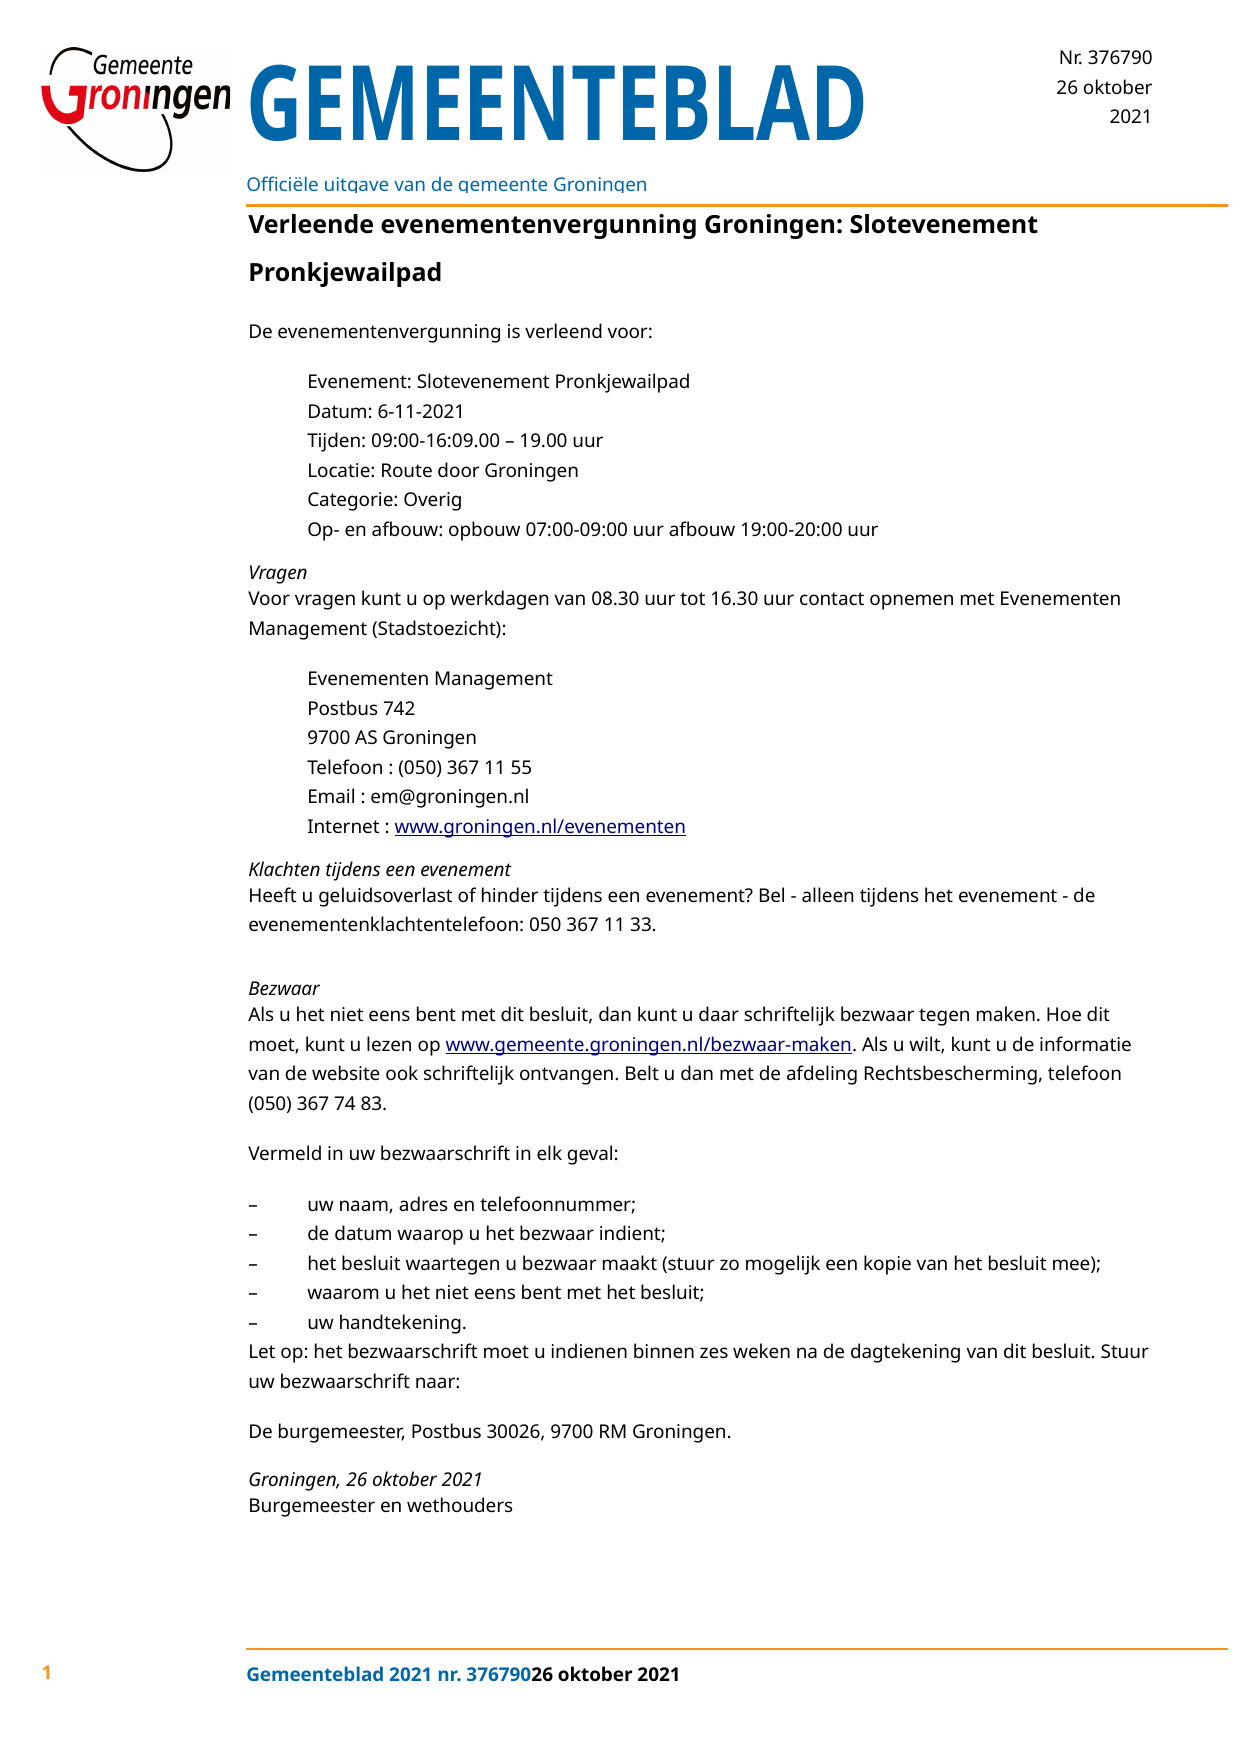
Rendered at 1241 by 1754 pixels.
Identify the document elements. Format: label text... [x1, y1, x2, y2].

list Locatie: Route door Groningen [248, 457, 1152, 483]
text Klachten tijdens een evenement [248, 856, 1152, 882]
list het besluit waartegen u bezwaar maakt (stuur zo mogelijk een kopie van het besluit mee); [248, 1250, 1152, 1276]
list Categorie: Overig [248, 487, 1152, 512]
list waarom u het niet eens bent met het besluit; [248, 1279, 1152, 1305]
text Vermeld in uw bezwaarschrift in elk geval: [248, 1140, 1152, 1166]
text Vragen [248, 559, 1152, 585]
text Burgemeester en wethouders [248, 1492, 1152, 1518]
list Evenementen Management [248, 665, 1152, 691]
list de datum waarop u het bezwaar indient; [248, 1220, 1152, 1246]
list Email : em@groningen.nl [248, 783, 1152, 809]
text Voor vragen kunt u op werkdagen van 08.30 uur tot 16.30 uur contact opnemen met Evenementen Management (Stadstoezicht): [248, 585, 1152, 640]
picture [41, 47, 231, 172]
list uw naam, adres en telefoonnummer; [248, 1191, 1152, 1216]
text Heeft u geluidsoverlast of hinder tijdens een evenement? Bel - alleen tijdens het evenement - de evenementenklachtentelefoon: 050 367 11 33. [248, 882, 1152, 937]
list Op- en afbouw: opbouw 07:00-09:00 uur afbouw 19:00-20:00 uur [248, 516, 1152, 542]
list Internet : www.groningen.nl/evenementen [248, 813, 1152, 839]
text De burgemeester, Postbus 30026, 9700 RM Groningen. [248, 1419, 1152, 1444]
list Evenement: Slotevenement Pronkjewailpad [248, 368, 1152, 394]
list uw handtekening. [248, 1309, 1152, 1335]
list Tijden: 09:00-16:09.00 – 19.00 uur [248, 427, 1152, 453]
list 9700 AS Groningen [248, 724, 1152, 750]
list Postbus 742 [248, 695, 1152, 720]
text Als u het niet eens bent met dit besluit, dan kunt u daar schriftelijk bezwaar tegen maken. Hoe dit moet, kunt u lezen op www.gemeente.groningen.nl/bezwaar-maken. Als u wilt, kunt u de informatie van de website ook schriftelijk ontvangen. Belt u dan met de afdeling Rechtsbescherming, telefoon (050) 367 74 83. [248, 1001, 1152, 1116]
text Verleende evenementenvergunning Groningen: Slotevenement Pronkjewailpad [248, 207, 1152, 288]
list Datum: 6-11-2021 [248, 398, 1152, 424]
text Groningen, 26 oktober 2021 [248, 1466, 1152, 1492]
text Bezwaar [248, 975, 1152, 1001]
list Telefoon : (050) 367 11 55 [248, 754, 1152, 779]
text Let op: het bezwaarschrift moet u indienen binnen zes weken na de dagtekening van dit besluit. Stuur uw bezwaarschrift naar: [248, 1339, 1152, 1394]
text De evenementenvergunning is verleend voor: [248, 318, 1152, 344]
